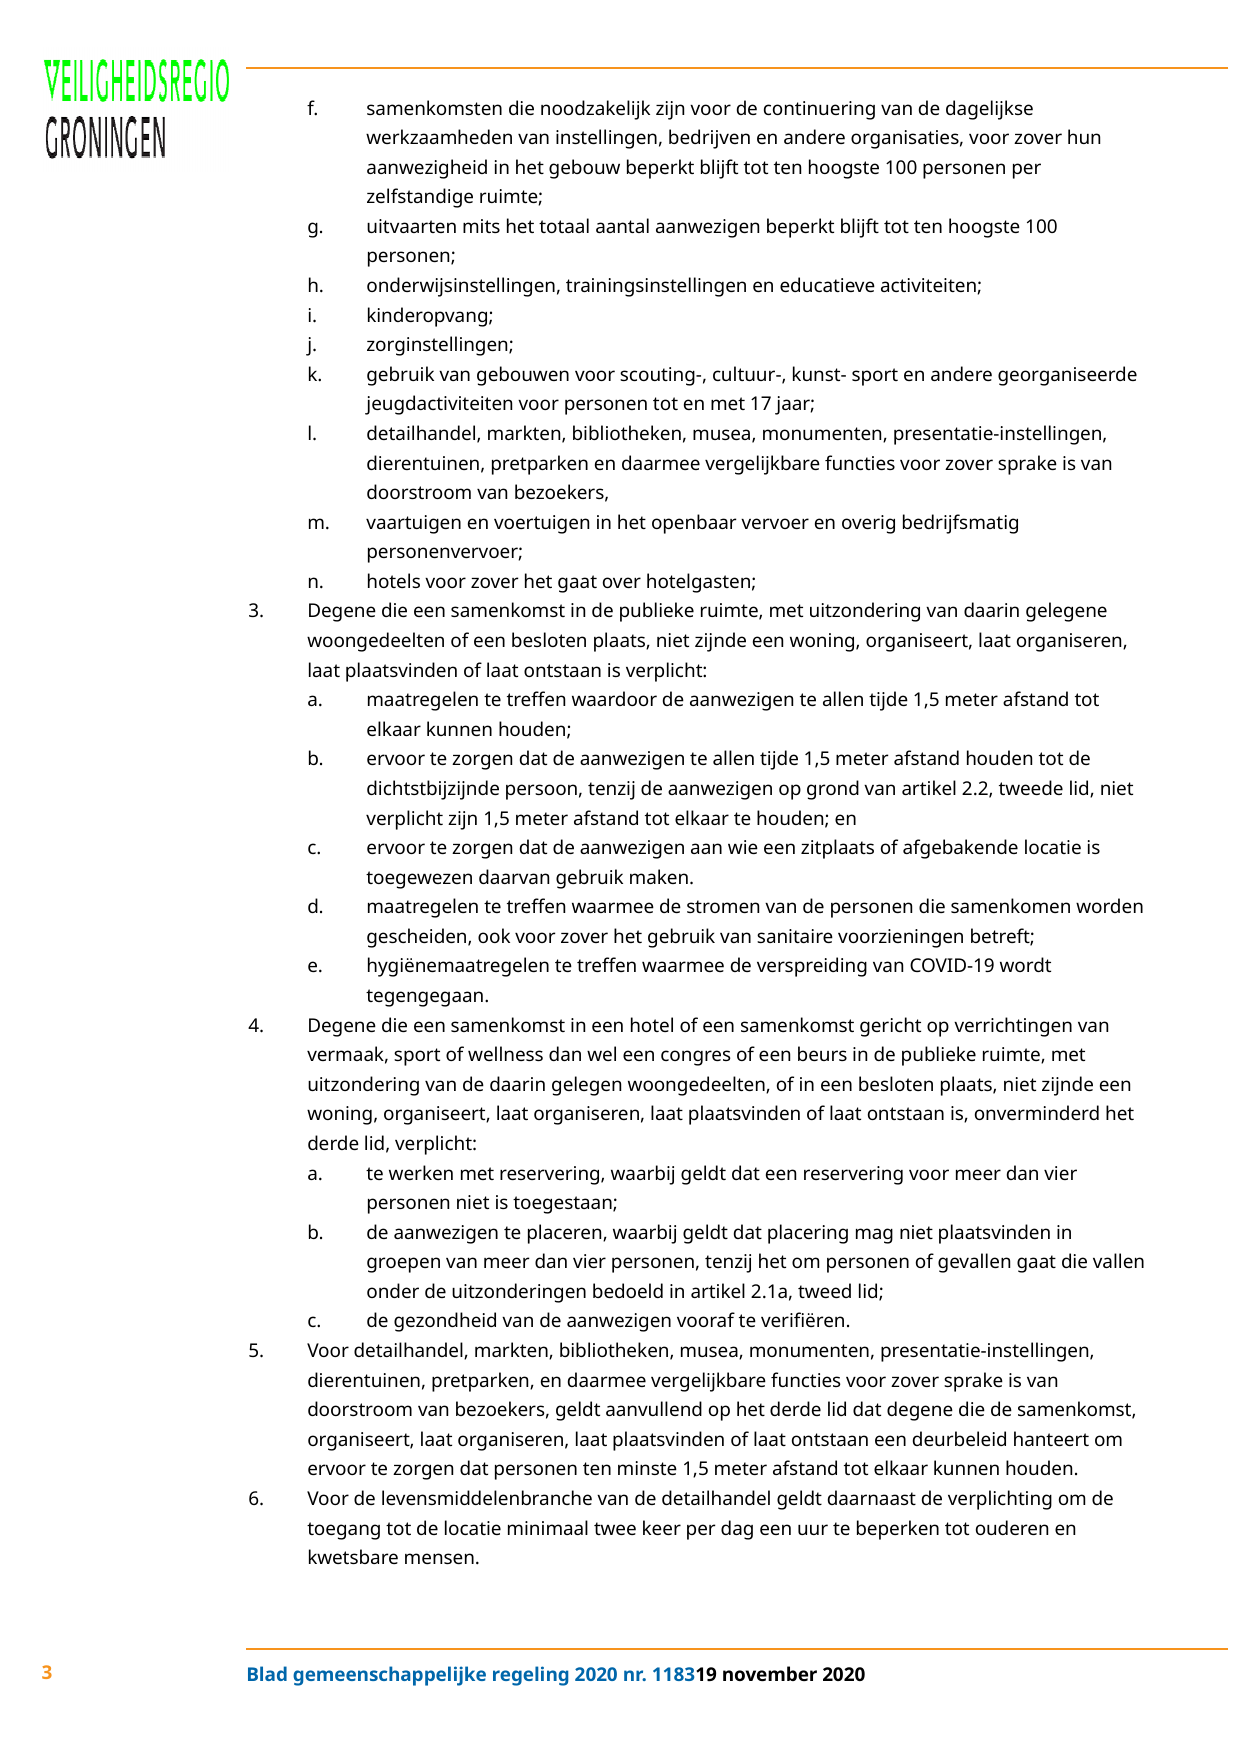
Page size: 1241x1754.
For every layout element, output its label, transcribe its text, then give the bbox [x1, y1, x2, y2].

list ervoor te zorgen dat de aanwezigen aan wie een zitplaats of afgebakende locatie is toegewezen daarvan gebruik maken. [307, 834, 1152, 890]
list Degene die een samenkomst in een hotel of een samenkomst gericht op verrichtingen van vermaak, sport of wellness dan wel een congres of een beurs in de publieke ruimte, met uitzondering van de daarin gelegen woongedeelten, of in een besloten plaats, niet zijnde een woning, organiseert, laat organiseren, laat plaatsvinden of laat ontstaan is, onverminderd het derde lid, verplicht: [248, 1012, 1152, 1156]
list zorginstellingen; [307, 331, 1152, 357]
list onderwijsinstellingen, trainingsinstellingen en educatieve activiteiten; [307, 272, 1152, 298]
list te werken met reservering, waarbij geldt dat een reservering voor meer dan vier personen niet is toegestaan; [307, 1160, 1152, 1215]
list maatregelen te treffen waarmee de stromen van de personen die samenkomen worden gescheiden, ook voor zover het gebruik van sanitaire voorzieningen betreft; [307, 893, 1152, 949]
list vaartuigen en voertuigen in het openbaar vervoer en overig bedrijfsmatig personenvervoer; [307, 509, 1152, 564]
list Voor detailhandel, markten, bibliotheken, musea, monumenten, presentatie-instellingen, dierentuinen, pretparken, en daarmee vergelijkbare functies voor zover sprake is van doorstroom van bezoekers, geldt aanvullend op het derde lid dat degene die de samenkomst, organiseert, laat organiseren, laat plaatsvinden of laat ontstaan een deurbeleid hanteert om ervoor te zorgen dat personen ten minste 1,5 meter afstand tot elkaar kunnen houden. [248, 1337, 1152, 1481]
list maatregelen te treffen waardoor de aanwezigen te allen tijde 1,5 meter afstand tot elkaar kunnen houden; [307, 686, 1152, 742]
list gebruik van gebouwen voor scouting-, cultuur-, kunst- sport en andere georganiseerde jeugdactiviteiten voor personen tot en met 17 jaar; [307, 361, 1152, 416]
list samenkomsten die noodzakelijk zijn voor de continuering van de dagelijkse werkzaamheden van instellingen, bedrijven en andere organisaties, voor zover hun aanwezigheid in het gebouw beperkt blijft tot ten hoogste 100 personen per zelfstandige ruimte; [307, 95, 1152, 209]
list de gezondheid van de aanwezigen vooraf te verifiëren. [307, 1308, 1152, 1333]
list hotels voor zover het gaat over hotelgasten; [307, 568, 1152, 594]
list uitvaarten mits het totaal aantal aanwezigen beperkt blijft tot ten hoogste 100 personen; [307, 213, 1152, 268]
list de aanwezigen te placeren, waarbij geldt dat placering mag niet plaatsvinden in groepen van meer dan vier personen, tenzij het om personen of gevallen gaat die vallen onder de uitzonderingen bedoeld in artikel 2.1a, tweed lid; [307, 1219, 1152, 1304]
list detailhandel, markten, bibliotheken, musea, monumenten, presentatie-instellingen, dierentuinen, pretparken en daarmee vergelijkbare functies voor zover sprake is van doorstroom van bezoekers, [307, 420, 1152, 505]
list Degene die een samenkomst in de publieke ruimte, met uitzondering van daarin gelegene woongedeelten of een besloten plaats, niet zijnde een woning, organiseert, laat organiseren, laat plaatsvinden of laat ontstaan is verplicht: [248, 598, 1152, 683]
list ervoor te zorgen dat de aanwezigen te allen tijde 1,5 meter afstand houden tot de dichtstbijzijnde persoon, tenzij de aanwezigen op grond van artikel 2.2, tweede lid, niet verplicht zijn 1,5 meter afstand tot elkaar te houden; en [307, 746, 1152, 831]
list hygiënemaatregelen te treffen waarmee de verspreiding van COVID-19 wordt tegengegaan. [307, 953, 1152, 1008]
list kinderopvang; [307, 302, 1152, 328]
picture [41, 47, 231, 172]
list Voor de levensmiddelenbranche van de detailhandel geldt daarnaast de verplichting om de toegang tot de locatie minimaal twee keer per dag een uur te beperken tot ouderen en kwetsbare mensen. [248, 1485, 1152, 1570]
